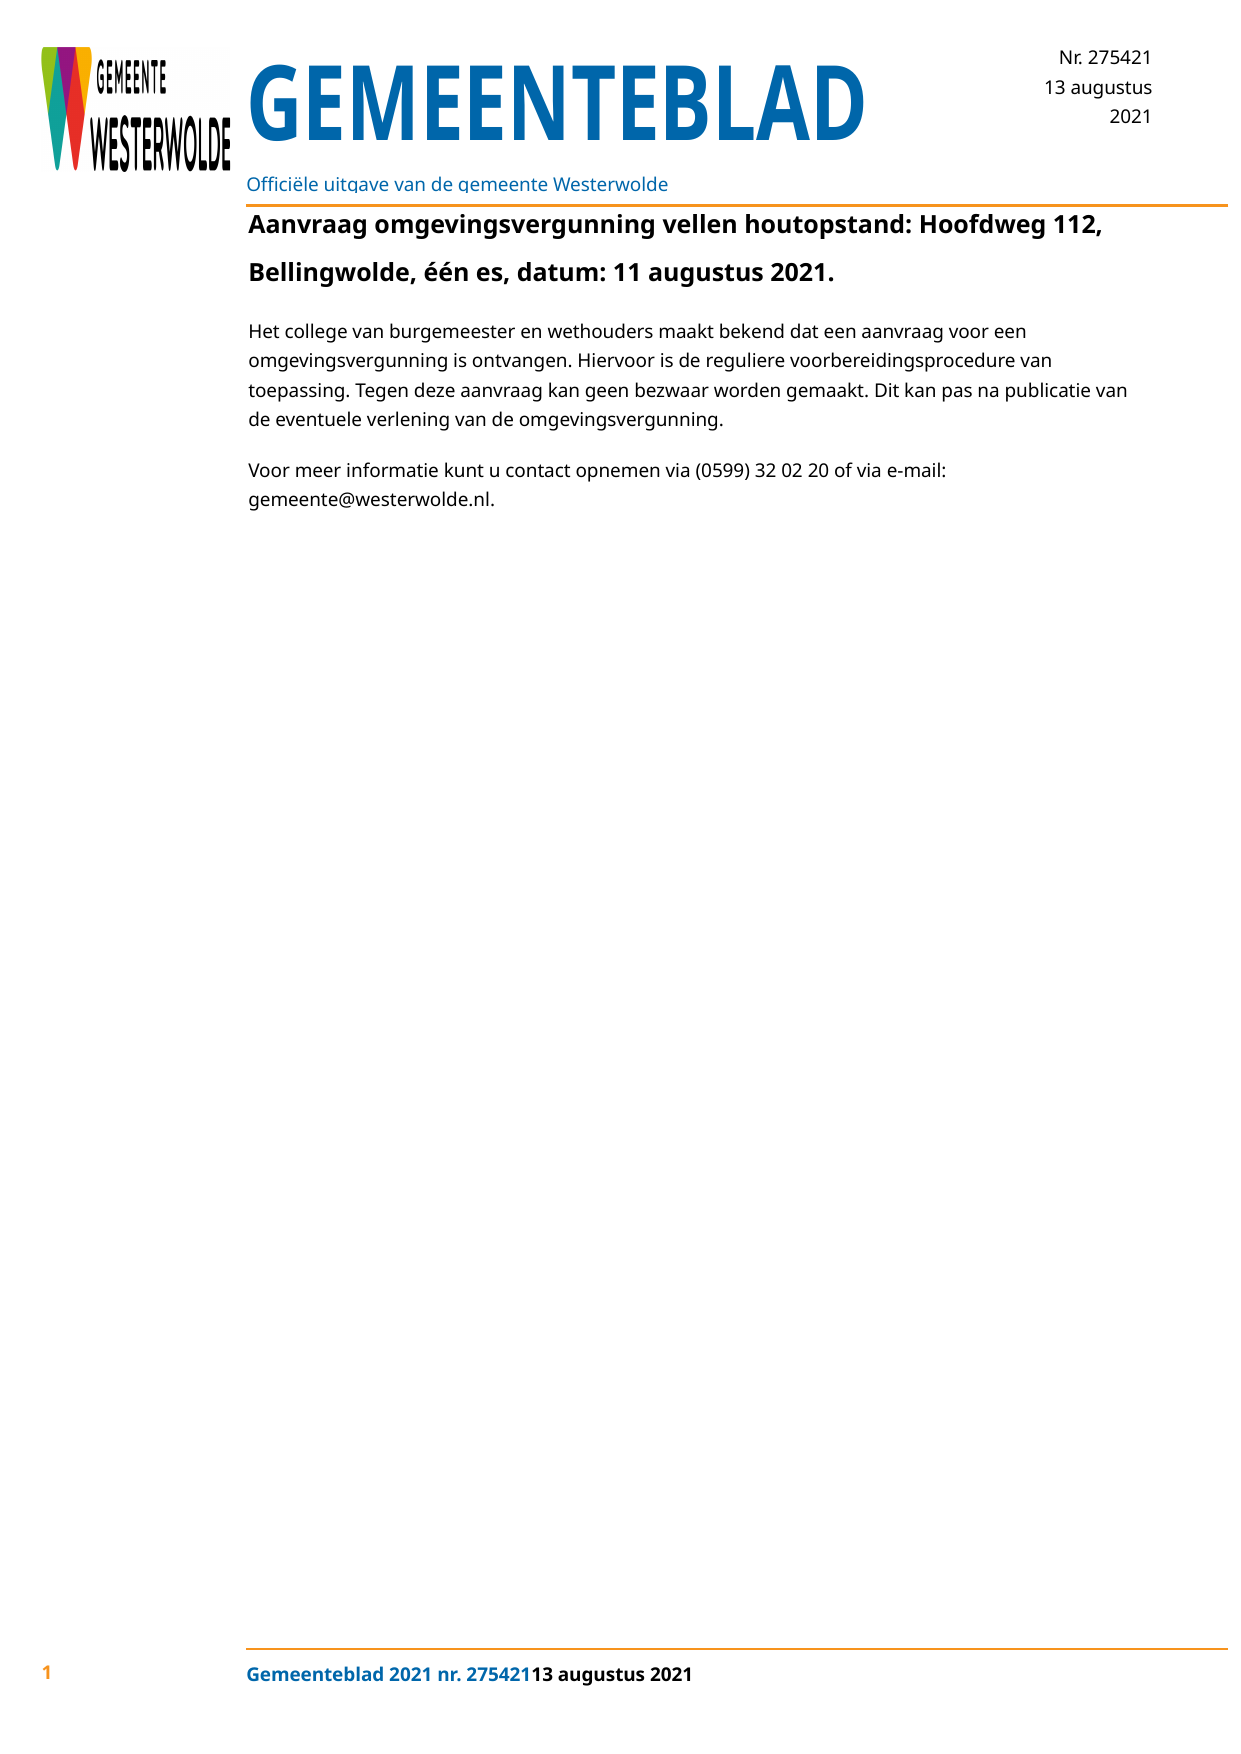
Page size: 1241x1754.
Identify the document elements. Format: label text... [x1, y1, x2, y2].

text Het college van burgemeester en wethouders maakt bekend dat een aanvraag voor een omgevingsvergunning is ontvangen. Hiervoor is de reguliere voorbereidingsprocedure van toepassing. Tegen deze aanvraag kan geen bezwaar worden gemaakt. Dit kan pas na publicatie van de eventuele verlening van de omgevingsvergunning. [248, 318, 1152, 432]
text Aanvraag omgevingsvergunning vellen houtopstand: Hoofdweg 112, Bellingwolde, één es, datum: 11 augustus 2021. [248, 207, 1152, 288]
picture [41, 47, 231, 172]
text Voor meer informatie kunt u contact opnemen via (0599) 32 02 20 of via e-mail: gemeente@westerwolde.nl. [248, 457, 1152, 512]
